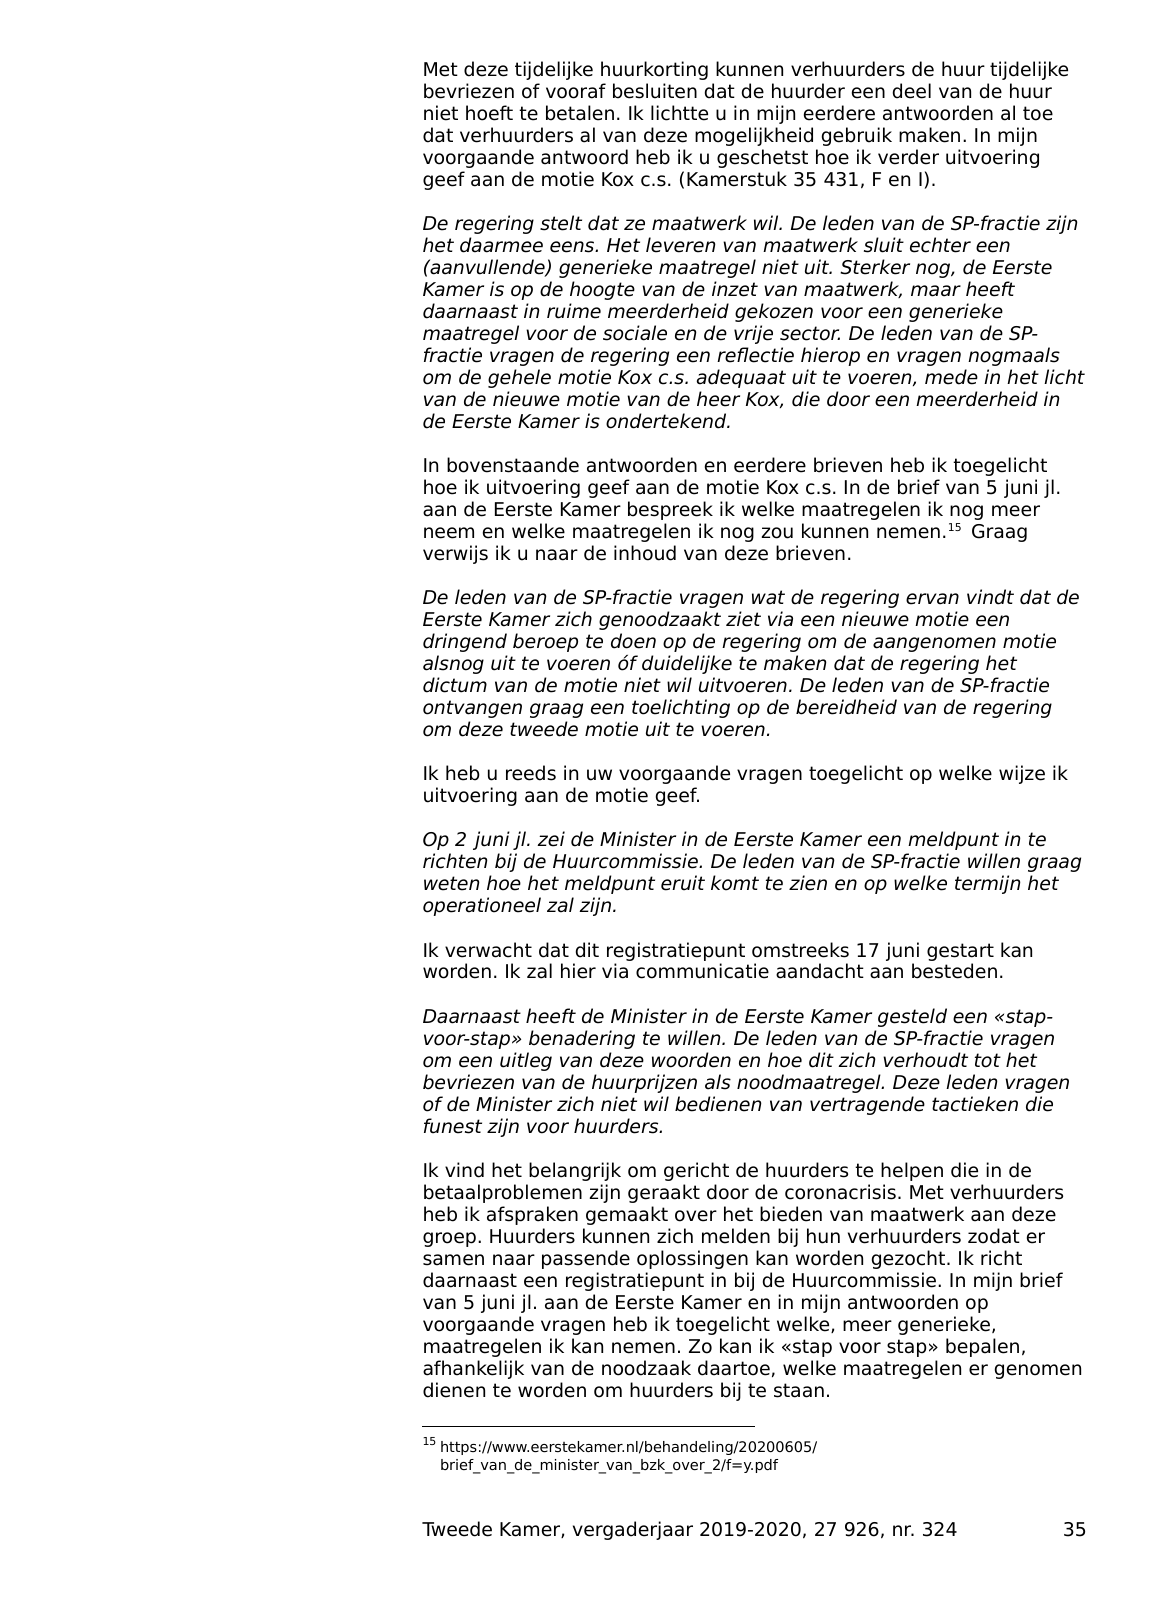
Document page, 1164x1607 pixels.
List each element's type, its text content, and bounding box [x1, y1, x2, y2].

text Op 2 juni jl. zei de Minister in de Eerste Kamer een meldpunt in te richten bij de Huurcommissie. De leden van de SP-fractie willen graag weten hoe het meldpunt eruit komt te zien en op welke termijn het operationeel zal zijn. [422, 829, 1087, 917]
text In bovenstaande antwoorden en eerdere brieven heb ik toegelicht hoe ik uitvoering geef aan de motie Kox c.s. In de brief van 5 juni jl. aan de Eerste Kamer bespreek ik welke maatregelen ik nog meer neem en welke maatregelen ik nog zou kunnen nemen. Graag verwijs ik u naar de inhoud van deze brieven. [422, 455, 1087, 565]
text Ik verwacht dat dit registratiepunt omstreeks 17 juni gestart kan worden. Ik zal hier via communicatie aandacht aan besteden. [422, 939, 1087, 983]
text De leden van de SP-fractie vragen wat de regering ervan vindt dat de Eerste Kamer zich genoodzaakt ziet via een nieuwe motie een dringend beroep te doen op de regering om de aangenomen motie alsnog uit te voeren óf duidelijke te maken dat de regering het dictum van de motie niet wil uitvoeren. De leden van de SP-fractie ontvangen graag een toelichting op de bereidheid van de regering om deze tweede motie uit te voeren. [422, 587, 1087, 741]
text Ik vind het belangrijk om gericht de huurders te helpen die in de betaalproblemen zijn geraakt door de coronacrisis. Met verhuurders heb ik afspraken gemaakt over het bieden van maatwerk aan deze groep. Huurders kunnen zich melden bij hun verhuurders zodat er samen naar passende oplossingen kan worden gezocht. Ik richt daarnaast een registratiepunt in bij de Huurcommissie. In mijn brief van 5 juni jl. aan de Eerste Kamer en in mijn antwoorden op voorgaande vragen heb ik toegelicht welke, meer generieke, maatregelen ik kan nemen. Zo kan ik «stap voor stap» bepalen, afhankelijk van de noodzaak daartoe, welke maatregelen er genomen dienen te worden om huurders bij te staan. [422, 1160, 1087, 1401]
text https://www.eerstekamer.nl/behandeling/20200605/brief_van_de_minister_van_bzk_over_2/f=y.pdf [422, 1435, 1087, 1474]
text Met deze tijdelijke huurkorting kunnen verhuurders de huur tijdelijke bevriezen of vooraf besluiten dat de huurder een deel van de huur niet hoeft te betalen. Ik lichtte u in mijn eerdere antwoorden al toe dat verhuurders al van deze mogelijkheid gebruik maken. In mijn voorgaande antwoord heb ik u geschetst hoe ik verder uitvoering geef aan de motie Kox c.s. (Kamerstuk 35 431, F en I). [422, 59, 1087, 191]
text De regering stelt dat ze maatwerk wil. De leden van de SP-fractie zijn het daarmee eens. Het leveren van maatwerk sluit echter een (aanvullende) generieke maatregel niet uit. Sterker nog, de Eerste Kamer is op de hoogte van de inzet van maatwerk, maar heeft daarnaast in ruime meerderheid gekozen voor een generieke maatregel voor de sociale en de vrije sector. De leden van de SP-fractie vragen de regering een reflectie hierop en vragen nogmaals om de gehele motie Kox c.s. adequaat uit te voeren, mede in het licht van de nieuwe motie van de heer Kox, die door een meerderheid in de Eerste Kamer is ondertekend. [422, 213, 1087, 433]
text Daarnaast heeft de Minister in de Eerste Kamer gesteld een «stap-voor-stap» benadering te willen. De leden van de SP-fractie vragen om een uitleg van deze woorden en hoe dit zich verhoudt tot het bevriezen van de huurprijzen als noodmaatregel. Deze leden vragen of de Minister zich niet wil bedienen van vertragende tactieken die funest zijn voor huurders. [422, 1006, 1087, 1137]
text Ik heb u reeds in uw voorgaande vragen toegelicht op welke wijze ik uitvoering aan de motie geef. [422, 763, 1087, 807]
